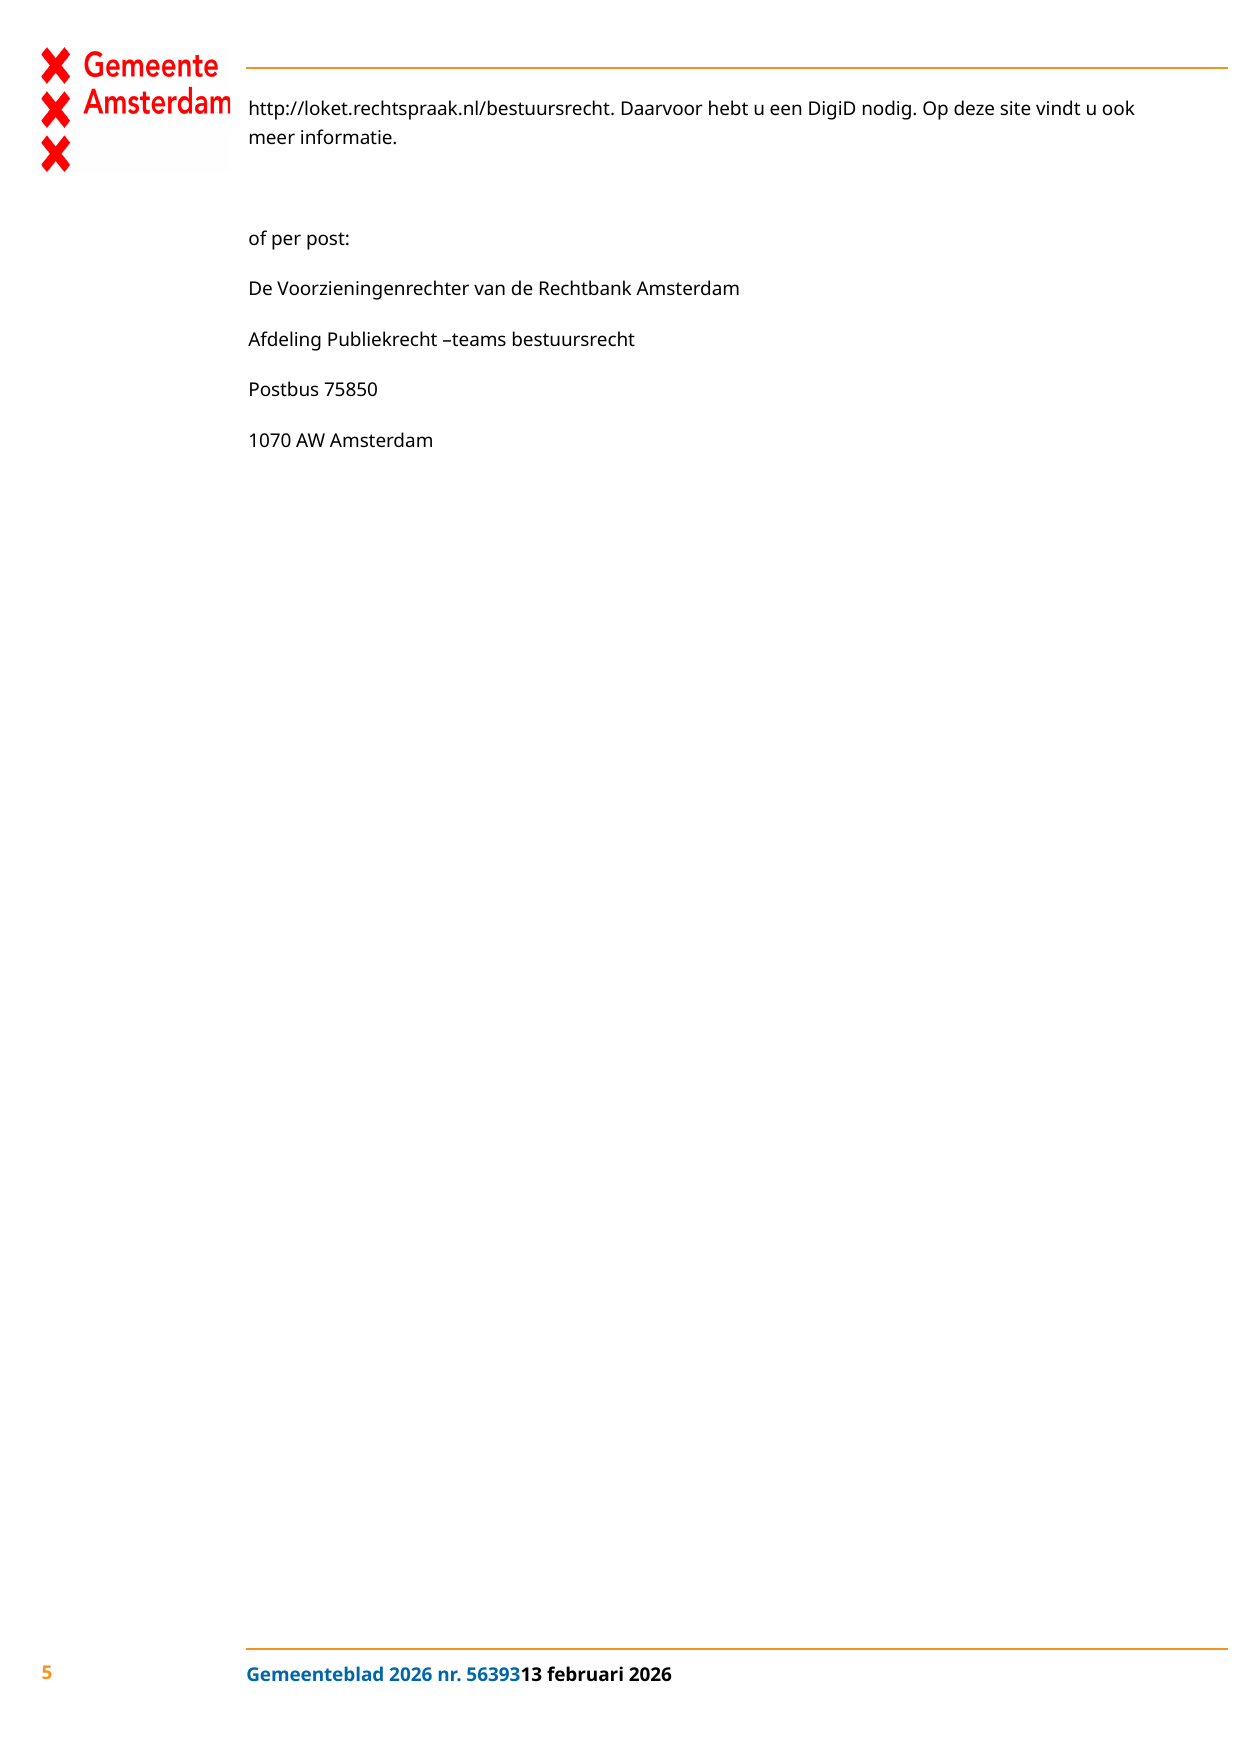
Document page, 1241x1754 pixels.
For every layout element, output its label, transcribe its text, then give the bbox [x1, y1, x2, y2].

text Afdeling Publiekrecht –teams bestuursrecht [248, 326, 1152, 352]
text 1070 AW Amsterdam [248, 427, 1152, 453]
picture [41, 47, 231, 172]
text De Voorzieningenrechter van de Rechtbank Amsterdam [248, 276, 1152, 301]
text of per post: [248, 225, 1152, 251]
text Postbus 75850 [248, 376, 1152, 402]
text http://loket.rechtspraak.nl/bestuursrecht. Daarvoor hebt u een DigiD nodig. Op deze site vindt u ook meer informatie. [248, 95, 1152, 150]
